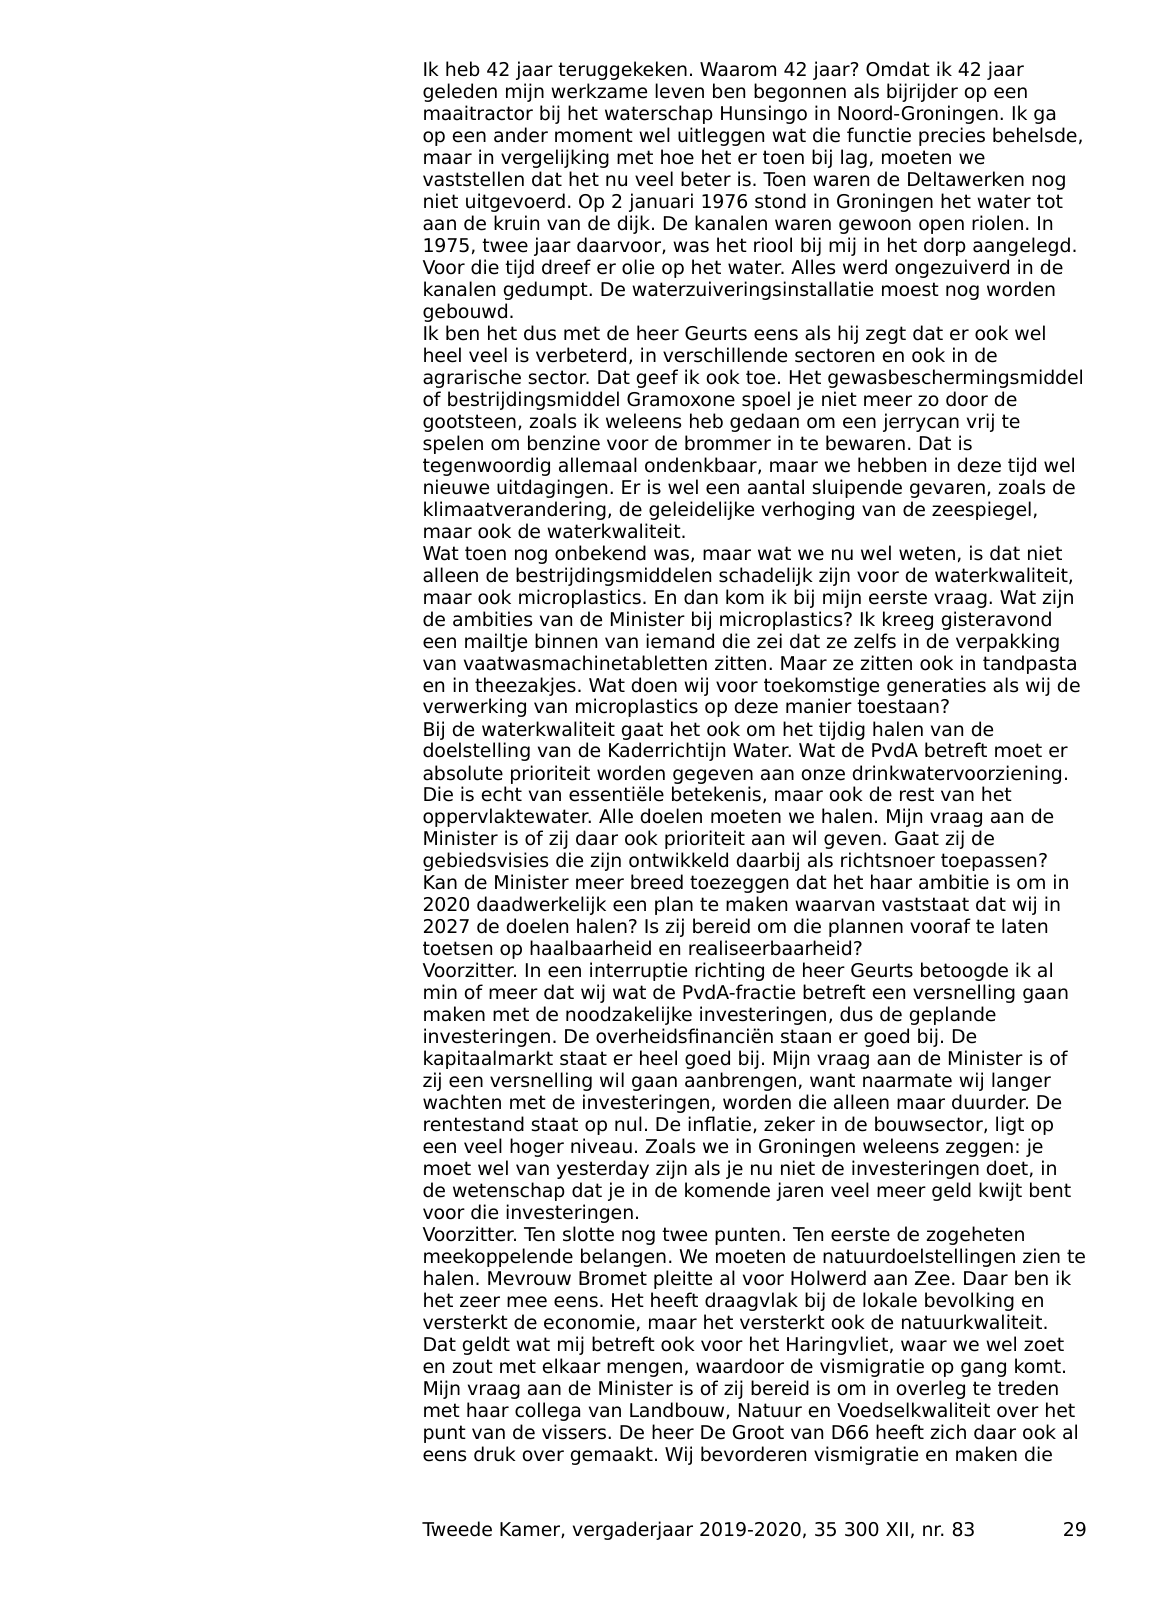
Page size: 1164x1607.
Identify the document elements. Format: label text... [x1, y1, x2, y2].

text Voorzitter. In een interruptie richting de heer Geurts betoogde ik al min of meer dat wij wat de PvdA-fractie betreft een versnelling gaan maken met de noodzakelijke investeringen, dus de geplande investeringen. De overheidsfinanciën staan er goed bij. De kapitaalmarkt staat er heel goed bij. Mijn vraag aan de Minister is of zij een versnelling wil gaan aanbrengen, want naarmate wij langer wachten met de investeringen, worden die alleen maar duurder. De rentestand staat op nul. De inflatie, zeker in de bouwsector, ligt op een veel hoger niveau. Zoals we in Groningen weleens zeggen: je moet wel van yesterday zijn als je nu niet de investeringen doet, in de wetenschap dat je in de komende jaren veel meer geld kwijt bent voor die investeringen. [422, 960, 1087, 1224]
text Bij de waterkwaliteit gaat het ook om het tijdig halen van de doelstelling van de Kaderrichtijn Water. Wat de PvdA betreft moet er absolute prioriteit worden gegeven aan onze drinkwatervoorziening. Die is echt van essentiële betekenis, maar ook de rest van het oppervlaktewater. Alle doelen moeten we halen. Mijn vraag aan de Minister is of zij daar ook prioriteit aan wil geven. Gaat zij de gebiedsvisies die zijn ontwikkeld daarbij als richtsnoer toepassen? Kan de Minister meer breed toezeggen dat het haar ambitie is om in 2020 daadwerkelijk een plan te maken waarvan vaststaat dat wij in 2027 de doelen halen? Is zij bereid om die plannen vooraf te laten toetsen op haalbaarheid en realiseerbaarheid? [422, 718, 1087, 960]
text Ik ben het dus met de heer Geurts eens als hij zegt dat er ook wel heel veel is verbeterd, in verschillende sectoren en ook in de agrarische sector. Dat geef ik ook toe. Het gewasbeschermingsmiddel of bestrijdingsmiddel Gramoxone spoel je niet meer zo door de gootsteen, zoals ik weleens heb gedaan om een jerrycan vrij te spelen om benzine voor de brommer in te bewaren. Dat is tegenwoordig allemaal ondenkbaar, maar we hebben in deze tijd wel nieuwe uitdagingen. Er is wel een aantal sluipende gevaren, zoals de klimaatverandering, de geleidelijke verhoging van de zeespiegel, maar ook de waterkwaliteit. [422, 323, 1087, 543]
text Voorzitter. Ten slotte nog twee punten. Ten eerste de zogeheten meekoppelende belangen. We moeten de natuurdoelstellingen zien te halen. Mevrouw Bromet pleitte al voor Holwerd aan Zee. Daar ben ik het zeer mee eens. Het heeft draagvlak bij de lokale bevolking en versterkt de economie, maar het versterkt ook de natuurkwaliteit. Dat geldt wat mij betreft ook voor het Haringvliet, waar we wel zoet en zout met elkaar mengen, waardoor de vismigratie op gang komt. Mijn vraag aan de Minister is of zij bereid is om in overleg te treden met haar collega van Landbouw, Natuur en Voedselkwaliteit over het punt van de vissers. De heer De Groot van D66 heeft zich daar ook al eens druk over gemaakt. Wij bevorderen vismigratie en maken die [422, 1224, 1087, 1466]
text Ik heb 42 jaar teruggekeken. Waarom 42 jaar? Omdat ik 42 jaar geleden mijn werkzame leven ben begonnen als bijrijder op een maaitractor bij het waterschap Hunsingo in Noord-Groningen. Ik ga op een ander moment wel uitleggen wat die functie precies behelsde, maar in vergelijking met hoe het er toen bij lag, moeten we vaststellen dat het nu veel beter is. Toen waren de Deltawerken nog niet uitgevoerd. Op 2 januari 1976 stond in Groningen het water tot aan de kruin van de dijk. De kanalen waren gewoon open riolen. In 1975, twee jaar daarvoor, was het riool bij mij in het dorp aangelegd. Voor die tijd dreef er olie op het water. Alles werd ongezuiverd in de kanalen gedumpt. De waterzuiveringsinstallatie moest nog worden gebouwd. [422, 59, 1087, 323]
text Wat toen nog onbekend was, maar wat we nu wel weten, is dat niet alleen de bestrijdingsmiddelen schadelijk zijn voor de waterkwaliteit, maar ook microplastics. En dan kom ik bij mijn eerste vraag. Wat zijn de ambities van de Minister bij microplastics? Ik kreeg gisteravond een mailtje binnen van iemand die zei dat ze zelfs in de verpakking van vaatwasmachinetabletten zitten. Maar ze zitten ook in tandpasta en in theezakjes. Wat doen wij voor toekomstige generaties als wij de verwerking van microplastics op deze manier toestaan? [422, 543, 1087, 718]
